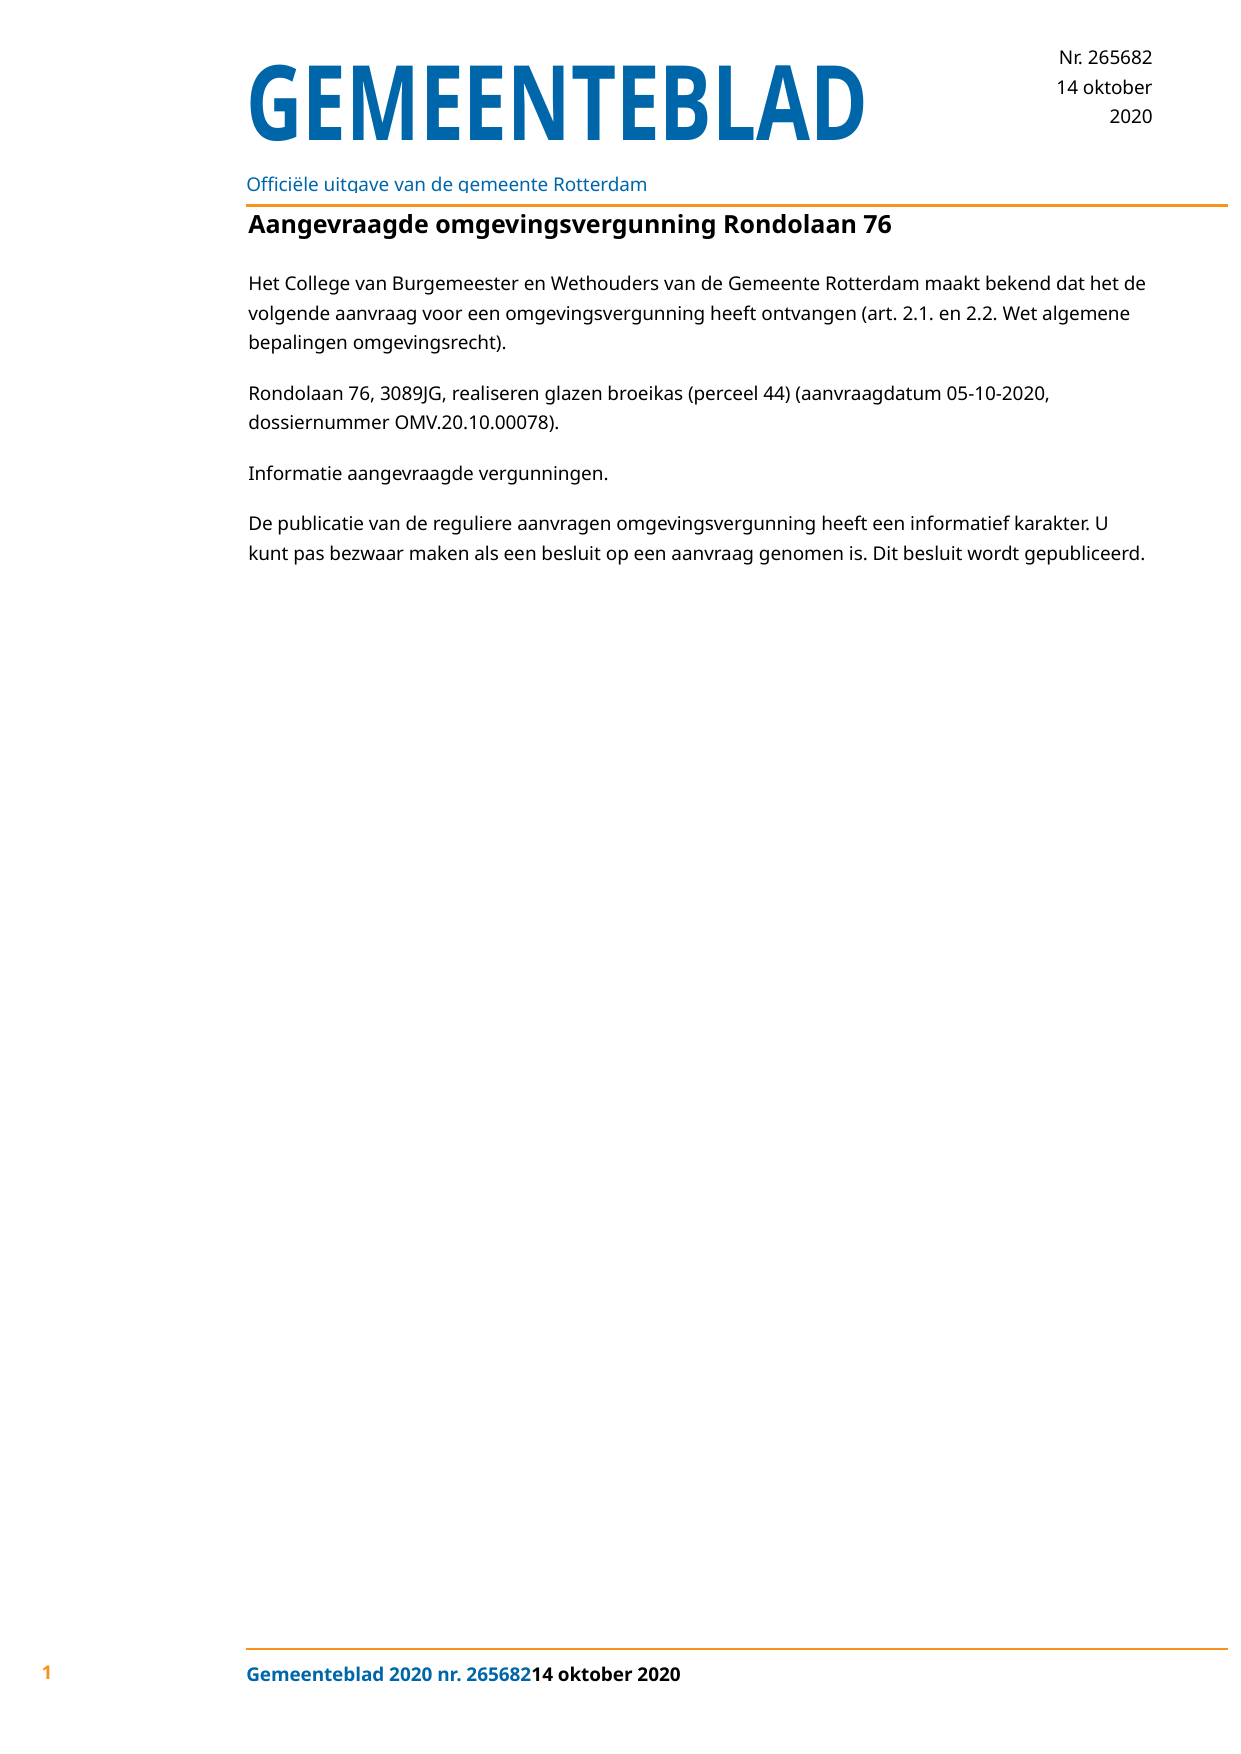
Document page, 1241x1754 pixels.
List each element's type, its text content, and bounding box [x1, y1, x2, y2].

text Aangevraagde omgevingsvergunning Rondolaan 76 [248, 207, 1152, 241]
text Het College van Burgemeester en Wethouders van de Gemeente Rotterdam maakt bekend dat het de volgende aanvraag voor een omgevingsvergunning heeft ontvangen (art. 2.1. en 2.2. Wet algemene bepalingen omgevingsrecht). [248, 270, 1152, 355]
text Informatie aangevraagde vergunningen. [248, 460, 1152, 486]
text De publicatie van de reguliere aanvragen omgevingsvergunning heeft een informatief karakter. U kunt pas bezwaar maken als een besluit op een aanvraag genomen is. Dit besluit wordt gepubliceerd. [248, 510, 1152, 566]
picture [41, 47, 231, 172]
text Rondolaan 76, 3089JG, realiseren glazen broeikas (perceel 44) (aanvraagdatum 05-10-2020, dossiernummer OMV.20.10.00078). [248, 380, 1152, 435]
